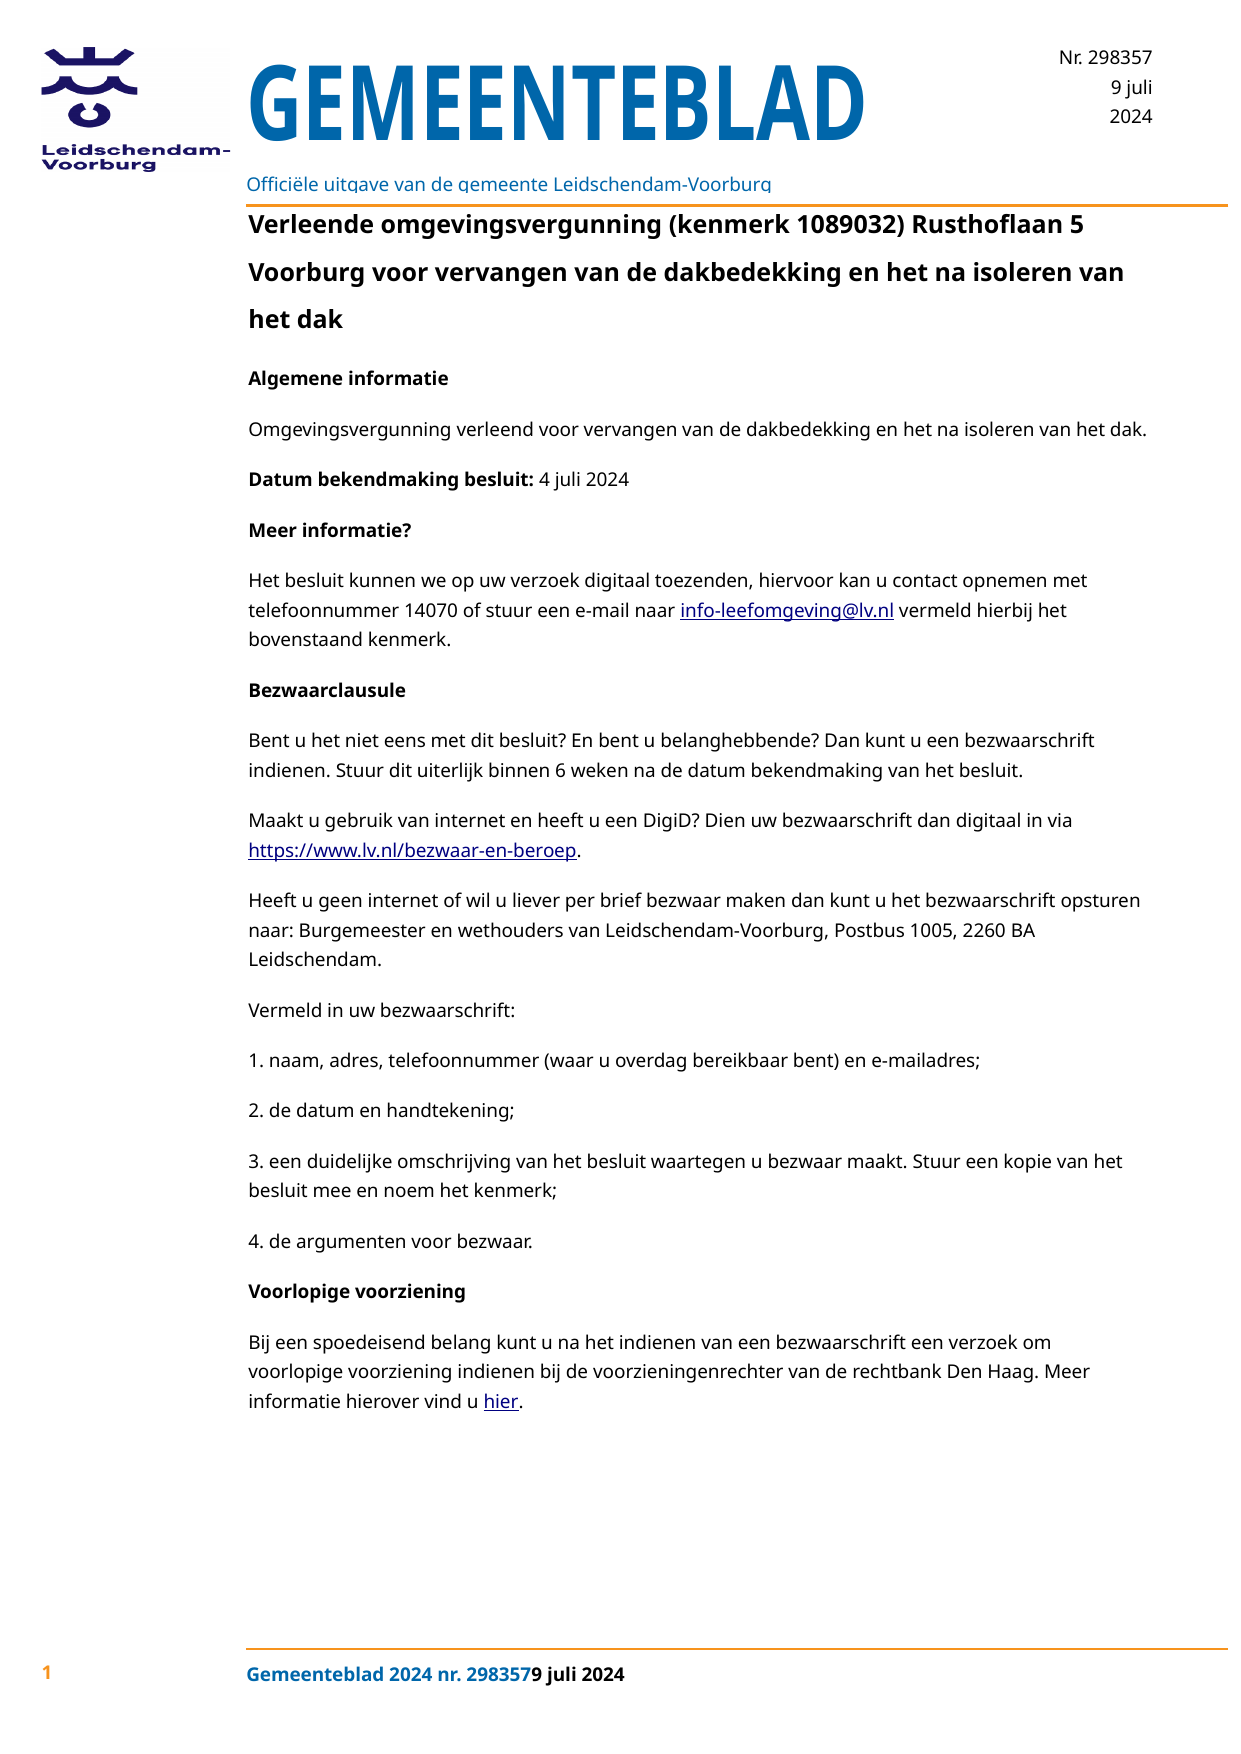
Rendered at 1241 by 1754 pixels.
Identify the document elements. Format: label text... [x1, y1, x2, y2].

text Vermeld in uw bezwaarschrift: [248, 997, 1152, 1022]
text 4. de argumenten voor bezwaar. [248, 1228, 1152, 1254]
text Bij een spoedeisend belang kunt u na het indienen van een bezwaarschrift een verzoek om voorlopige voorziening indienen bij de voorzieningenrechter van de rechtbank Den Haag. Meer informatie hierover vind u hier. [248, 1329, 1152, 1414]
text Maakt u gebruik van internet en heeft u een DigiD? Dien uw bezwaarschrift dan digitaal in via https://www.lv.nl/bezwaar-en-beroep. [248, 807, 1152, 862]
picture [41, 47, 231, 172]
text Heeft u geen internet of wil u liever per brief bezwaar maken dan kunt u het bezwaarschrift opsturen naar: Burgemeester en wethouders van Leidschendam-Voorburg, Postbus 1005, 2260 BA Leidschendam. [248, 887, 1152, 972]
text Verleende omgevingsvergunning (kenmerk 1089032) Rusthoflaan 5 Voorburg voor vervangen van de dakbedekking en het na isoleren van het dak [248, 207, 1152, 336]
text Omgevingsvergunning verleend voor vervangen van de dakbedekking en het na isoleren van het dak. [248, 416, 1152, 442]
text 1. naam, adres, telefoonnummer (waar u overdag bereikbaar bent) en e-mailadres; [248, 1047, 1152, 1073]
text Datum bekendmaking besluit: 4 juli 2024 [248, 466, 1152, 492]
text Meer informatie? [248, 517, 1152, 542]
text 3. een duidelijke omschrijving van het besluit waartegen u bezwaar maakt. Stuur een kopie van het besluit mee en noem het kenmerk; [248, 1148, 1152, 1203]
text Het besluit kunnen we op uw verzoek digitaal toezenden, hiervoor kan u contact opnemen met telefoonnummer 14070 of stuur een e-mail naar info-leefomgeving@lv.nl vermeld hierbij het bovenstaand kenmerk. [248, 567, 1152, 652]
text Bezwaarclausule [248, 677, 1152, 702]
text Voorlopige voorziening [248, 1278, 1152, 1304]
text Bent u het niet eens met dit besluit? En bent u belanghebbende? Dan kunt u een bezwaarschrift indienen. Stuur dit uiterlijk binnen 6 weken na de datum bekendmaking van het besluit. [248, 727, 1152, 782]
text 2. de datum en handtekening; [248, 1098, 1152, 1123]
text Algemene informatie [248, 366, 1152, 391]
